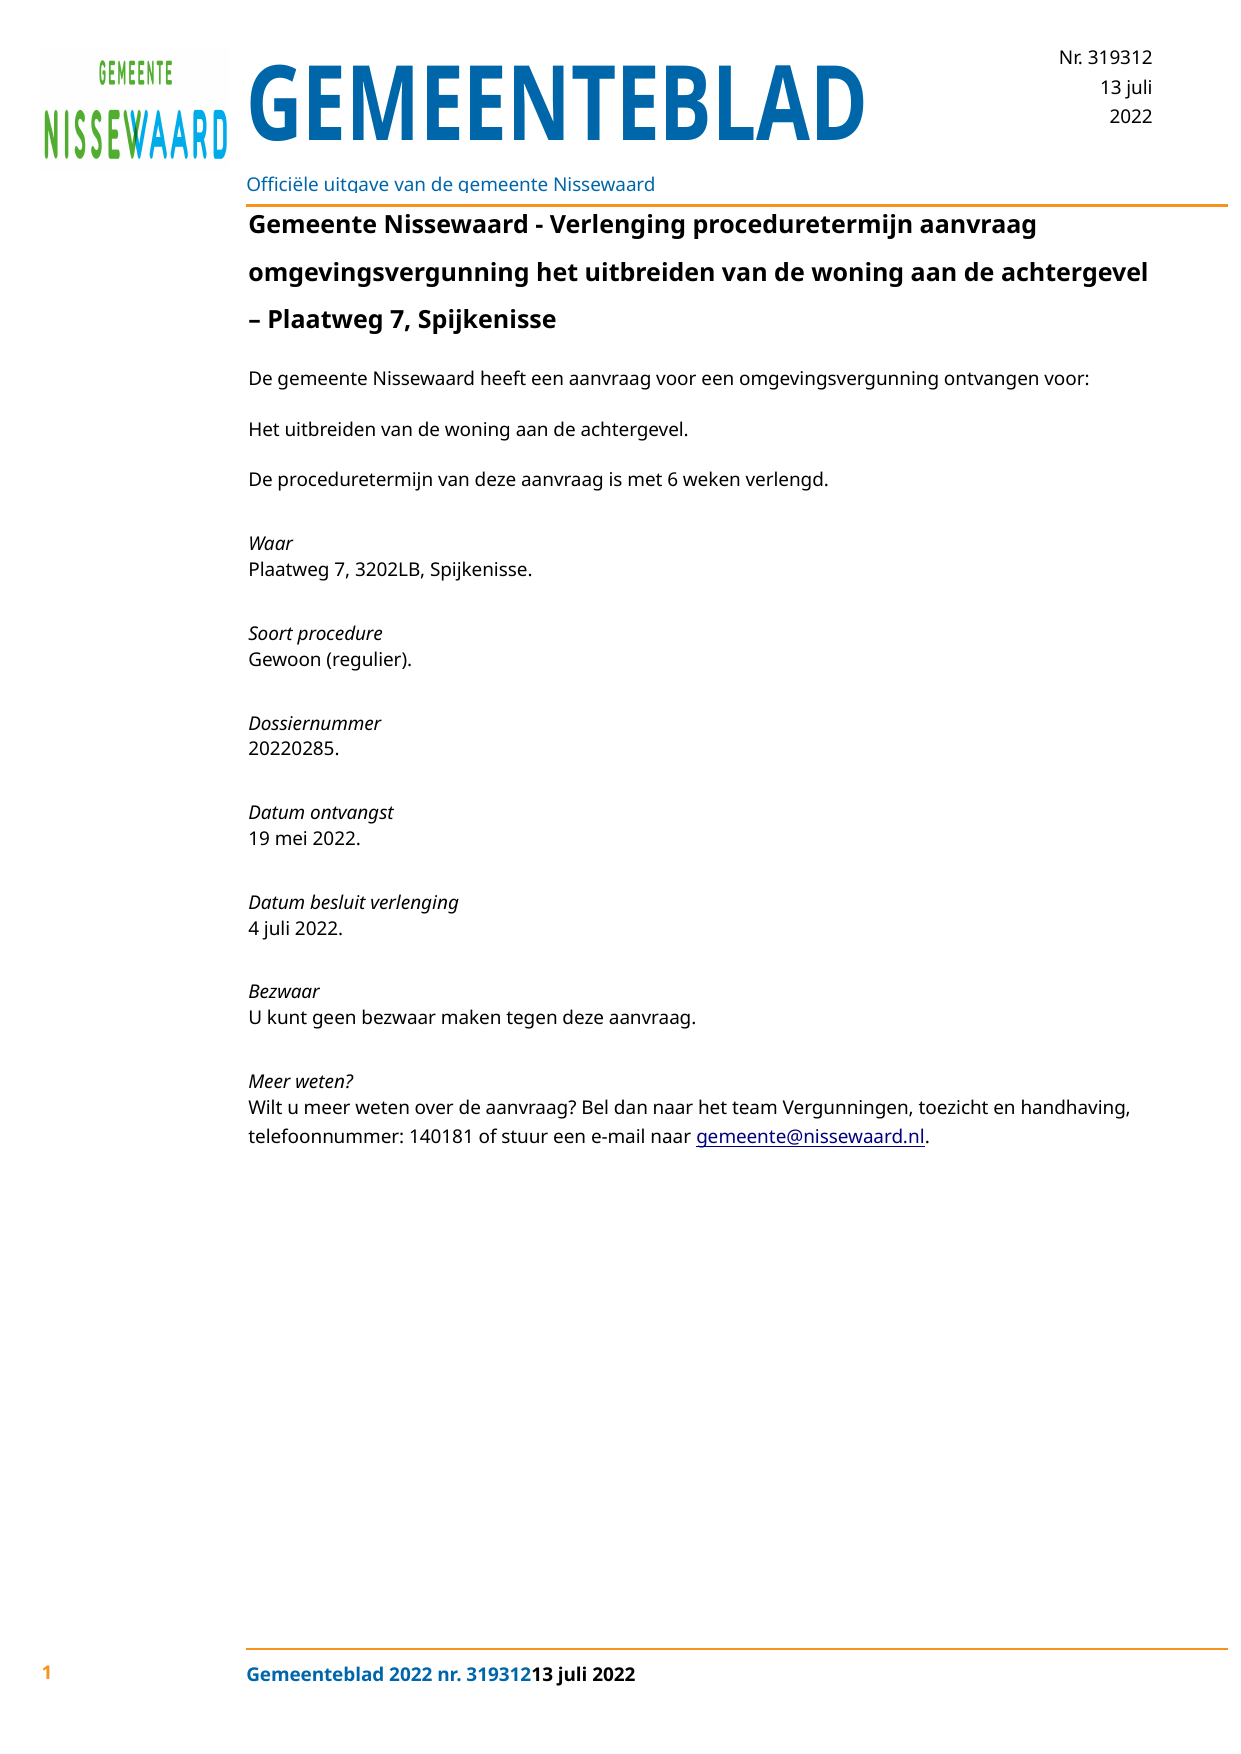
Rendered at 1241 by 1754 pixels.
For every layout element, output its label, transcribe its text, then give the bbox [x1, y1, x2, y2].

text 4 juli 2022. [248, 915, 1152, 941]
text De gemeente Nissewaard heeft een aanvraag voor een omgevingsvergunning ontvangen voor: [248, 366, 1152, 391]
text Gewoon (regulier). [248, 646, 1152, 671]
text Datum ontvangst [248, 799, 1152, 825]
picture [41, 47, 231, 172]
text Gemeente Nissewaard - Verlenging proceduretermijn aanvraag omgevingsvergunning het uitbreiden van de woning aan de achtergevel – Plaatweg 7, Spijkenisse [248, 207, 1152, 336]
text U kunt geen bezwaar maken tegen deze aanvraag. [248, 1004, 1152, 1030]
text Waar [248, 530, 1152, 556]
text 20220285. [248, 735, 1152, 761]
text Plaatweg 7, 3202LB, Spijkenisse. [248, 556, 1152, 582]
text De proceduretermijn van deze aanvraag is met 6 weken verlengd. [248, 466, 1152, 492]
text Meer weten? [248, 1068, 1152, 1094]
text 19 mei 2022. [248, 825, 1152, 851]
text Het uitbreiden van de woning aan de achtergevel. [248, 416, 1152, 442]
text Datum besluit verlenging [248, 889, 1152, 915]
text Soort procedure [248, 620, 1152, 646]
text Bezwaar [248, 979, 1152, 1004]
text Dossiernummer [248, 710, 1152, 735]
text Wilt u meer weten over de aanvraag? Bel dan naar het team Vergunningen, toezicht en handhaving, telefoonnummer: 140181 of stuur een e-mail naar gemeente@nissewaard.nl. [248, 1094, 1152, 1149]
